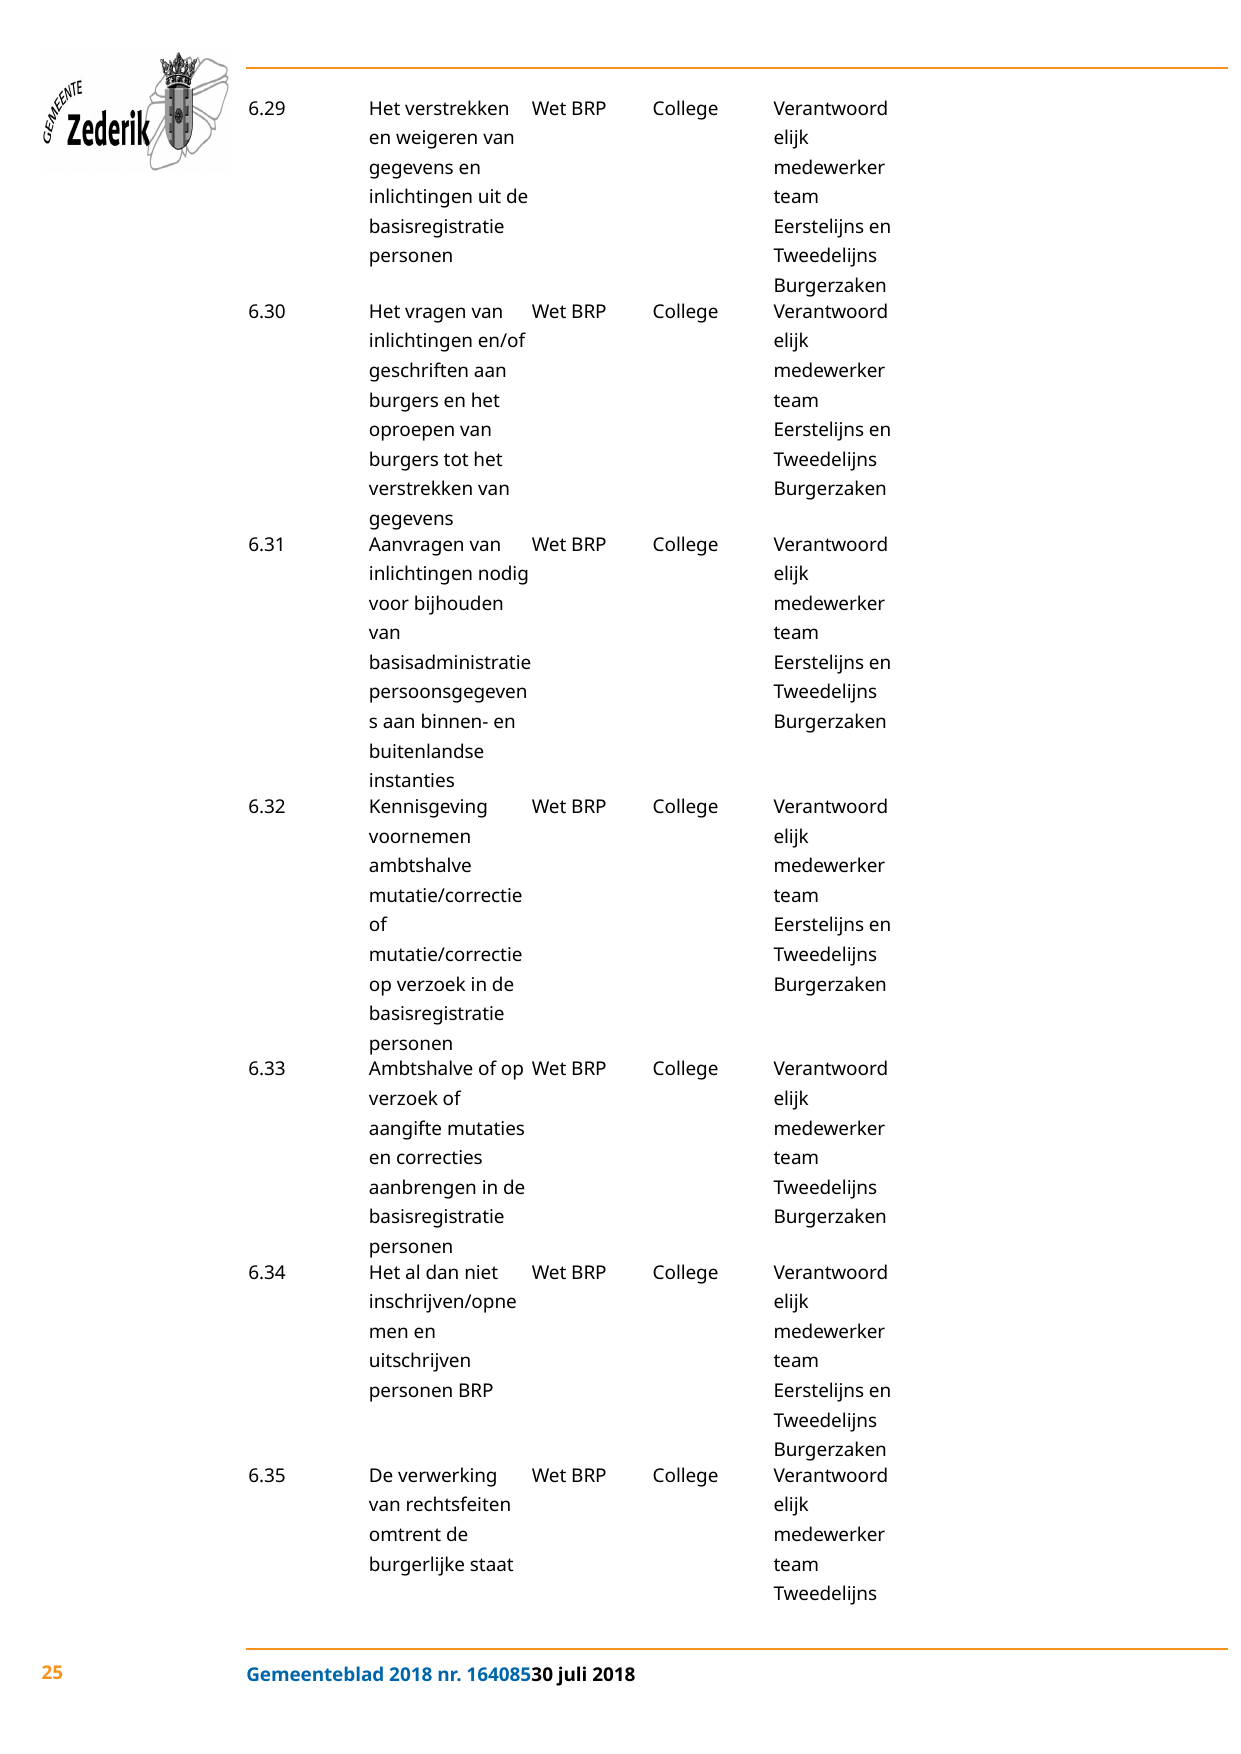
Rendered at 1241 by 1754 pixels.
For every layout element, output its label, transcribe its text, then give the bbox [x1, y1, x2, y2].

table_cell College [653, 298, 773, 531]
table_cell 6.34 [248, 1259, 369, 1462]
table_cell Wet BRP [532, 298, 652, 531]
table_cell De verwerking van rechtsfeiten omtrent de burgerlijke staat [369, 1462, 532, 1606]
table_cell Verantwoordelijk medewerker team Eerstelijns en Tweedelijns Burgerzaken [773, 793, 894, 1056]
table_cell Verantwoordelijk medewerker team Tweedelijns [773, 1462, 894, 1606]
table_cell Wet BRP [532, 531, 652, 793]
table_cell [1015, 531, 1152, 793]
table_cell Het vragen van inlichtingen en/of geschriften aan burgers en het oproepen van burgers tot het verstrekken van gegevens [369, 298, 532, 531]
table_cell College [653, 531, 773, 793]
table_cell Wet BRP [532, 1462, 652, 1606]
table_cell 6.30 [248, 298, 369, 531]
table_cell [1015, 793, 1152, 1056]
table_cell Verantwoordelijk medewerker team Eerstelijns en Tweedelijns Burgerzaken [773, 298, 894, 531]
table_cell College [653, 95, 773, 298]
table_cell College [653, 793, 773, 1056]
table_cell [894, 1462, 1015, 1606]
table_cell [894, 793, 1015, 1056]
table_cell Wet BRP [532, 1259, 652, 1462]
table_cell Kennisgeving voornemen ambtshalve mutatie/correctie of mutatie/correctie op verzoek in de basisregistratie personen [369, 793, 532, 1056]
table_cell [1015, 298, 1152, 531]
picture [41, 47, 231, 172]
table_cell [894, 531, 1015, 793]
table_cell 6.32 [248, 793, 369, 1056]
table_cell College [653, 1056, 773, 1259]
table_cell Aanvragen van inlichtingen nodig voor bijhouden van basisadministratie persoonsgegevens aan binnen- en buitenlandse instanties [369, 531, 532, 793]
table_cell 6.35 [248, 1462, 369, 1606]
table_cell 6.31 [248, 531, 369, 793]
table_cell College [653, 1462, 773, 1606]
table_cell [1015, 1462, 1152, 1606]
table_cell [894, 298, 1015, 531]
table_cell Het al dan niet inschrijven/opnemen en uitschrijven personen BRP [369, 1259, 532, 1462]
table_cell Verantwoordelijk medewerker team Tweedelijns Burgerzaken [773, 1056, 894, 1259]
table_cell Verantwoordelijk medewerker team Eerstelijns en Tweedelijns Burgerzaken [773, 95, 894, 298]
table_cell Wet BRP [532, 1056, 652, 1259]
table_cell Verantwoordelijk medewerker team Eerstelijns en Tweedelijns Burgerzaken [773, 531, 894, 793]
table_cell 6.33 [248, 1056, 369, 1259]
table_cell 6.29 [248, 95, 369, 298]
table_cell [894, 1259, 1015, 1462]
table_cell [1015, 1056, 1152, 1259]
table_cell [1015, 95, 1152, 298]
table_cell Het verstrekken en weigeren van gegevens en inlichtingen uit de basisregistratie personen [369, 95, 532, 298]
table_cell [1015, 1259, 1152, 1462]
table_cell College [653, 1259, 773, 1462]
table_cell Ambtshalve of op verzoek of aangifte mutaties en correcties aanbrengen in de basisregistratie personen [369, 1056, 532, 1259]
table_cell Wet BRP [532, 793, 652, 1056]
table_cell Verantwoordelijk medewerker team Eerstelijns en Tweedelijns Burgerzaken [773, 1259, 894, 1462]
table_cell [894, 1056, 1015, 1259]
table_cell [894, 95, 1015, 298]
table_cell Wet BRP [532, 95, 652, 298]
